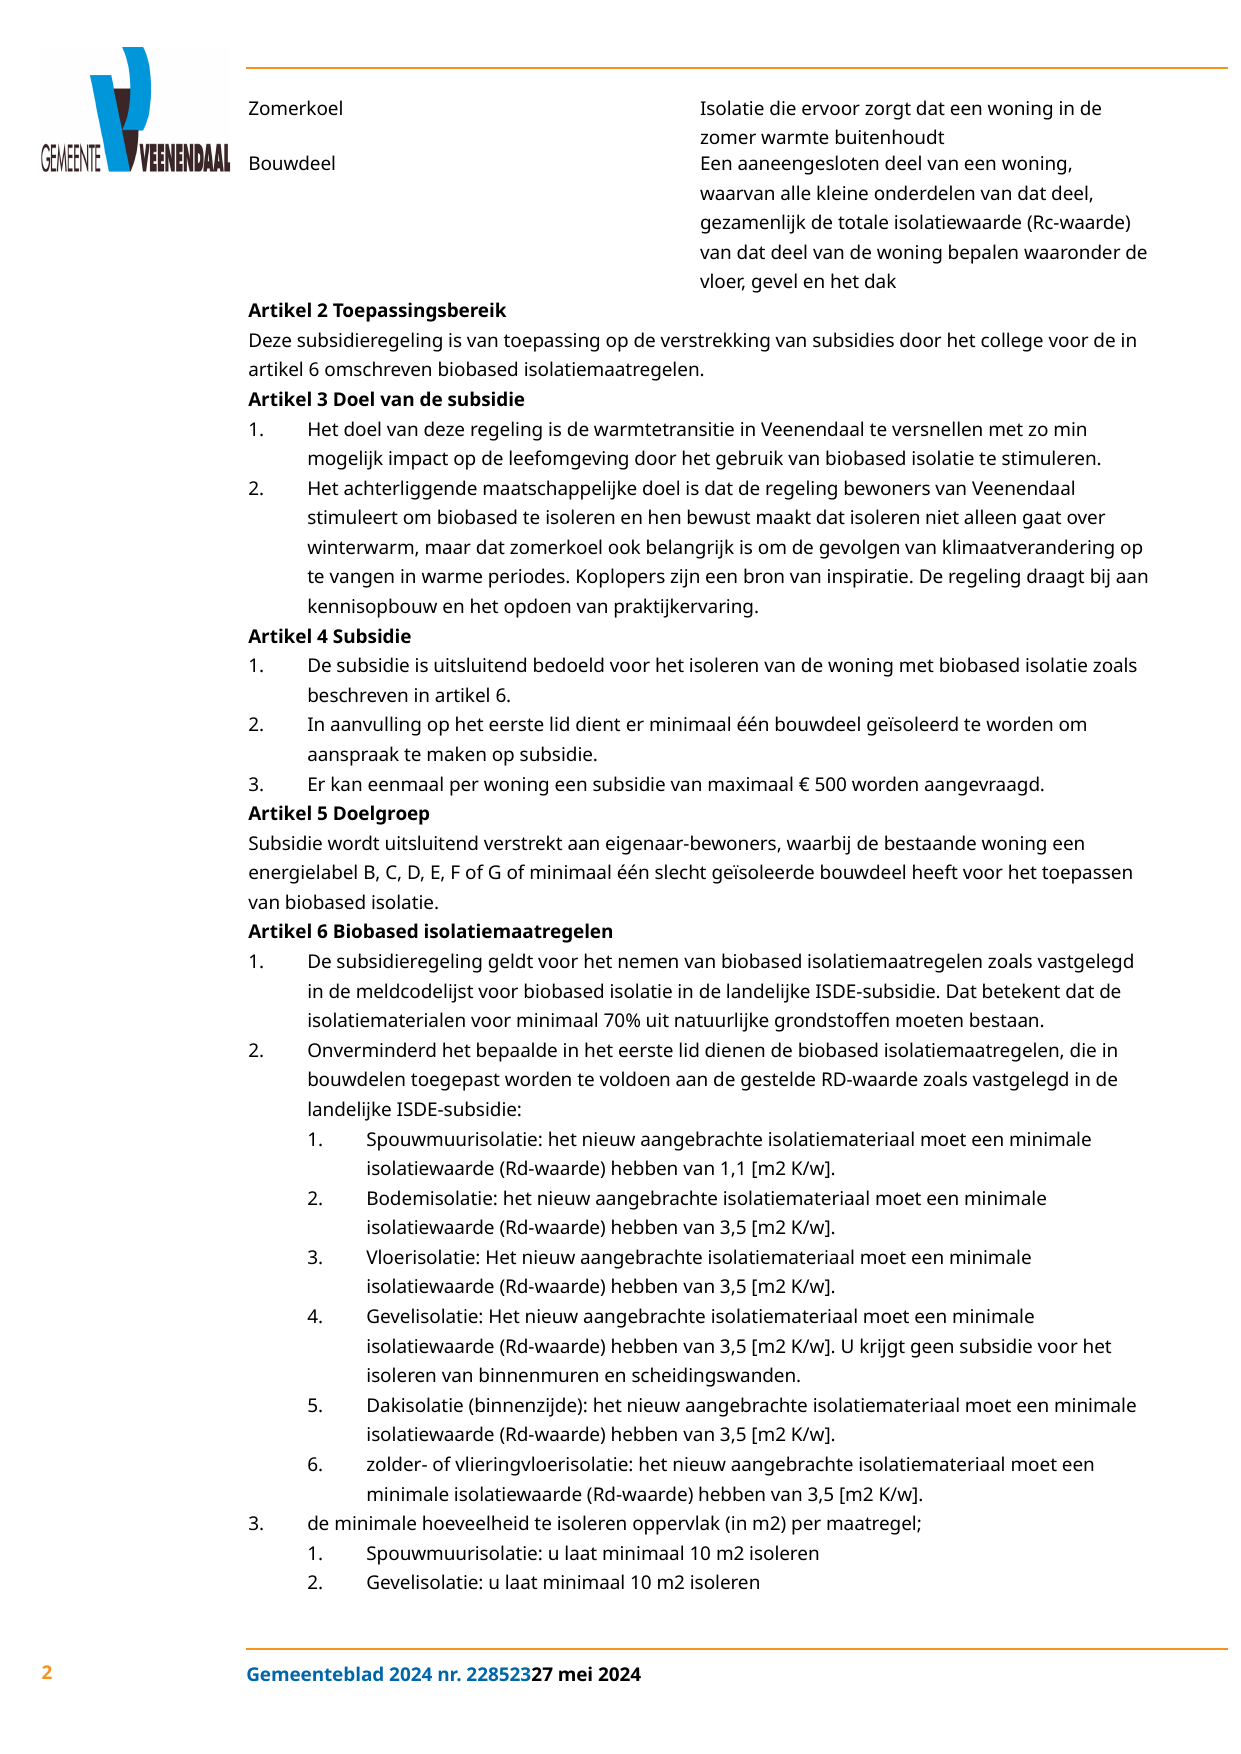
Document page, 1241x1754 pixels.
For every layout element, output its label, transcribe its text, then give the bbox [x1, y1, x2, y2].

list Spouwmuurisolatie: het nieuw aangebrachte isolatiemateriaal moet een minimale isolatiewaarde (Rd-waarde) hebben van 1,1 [m2 K/w]. [307, 1126, 1152, 1181]
list Vloerisolatie: Het nieuw aangebrachte isolatiemateriaal moet een minimale isolatiewaarde (Rd-waarde) hebben van 3,5 [m2 K/w]. [307, 1244, 1152, 1299]
list Onverminderd het bepaalde in het eerste lid dienen de biobased isolatiemaatregelen, die in bouwdelen toegepast worden te voldoen aan de gestelde RD-waarde zoals vastgelegd in de landelijke ISDE-subsidie: [248, 1037, 1152, 1122]
list Dakisolatie (binnenzijde): het nieuw aangebrachte isolatiemateriaal moet een minimale isolatiewaarde (Rd-waarde) hebben van 3,5 [m2 K/w]. [307, 1392, 1152, 1447]
text Subsidie wordt uitsluitend verstrekt aan eigenaar-bewoners, waarbij de bestaande woning een energielabel B, C, D, E, F of G of minimaal één slecht geïsoleerde bouwdeel heeft voor het toepassen van biobased isolatie. [248, 830, 1152, 915]
table_cell Zomerkoel [248, 95, 700, 150]
text Artikel 2 Toepassingsbereik [248, 297, 1152, 323]
text Deze subsidieregeling is van toepassing op de verstrekking van subsidies door het college voor de in artikel 6 omschreven biobased isolatiemaatregelen. [248, 327, 1152, 382]
list In aanvulling op het eerste lid dient er minimaal één bouwdeel geïsoleerd te worden om aanspraak te maken op subsidie. [248, 712, 1152, 767]
list de minimale hoeveelheid te isoleren oppervlak (in m2) per maatregel; [248, 1510, 1152, 1536]
picture [123, 47, 231, 172]
picture [41, 47, 130, 172]
list Het doel van deze regeling is de warmtetransitie in Veenendaal te versnellen met zo min mogelijk impact op de leefomgeving door het gebruik van biobased isolatie te stimuleren. [248, 416, 1152, 471]
table_cell Isolatie die ervoor zorgt dat een woning in de zomer warmte buitenhoudt [700, 95, 1152, 150]
list zolder- of vlieringvloerisolatie: het nieuw aangebrachte isolatiemateriaal moet een minimale isolatiewaarde (Rd-waarde) hebben van 3,5 [m2 K/w]. [307, 1451, 1152, 1506]
list Gevelisolatie: Het nieuw aangebrachte isolatiemateriaal moet een minimale isolatiewaarde (Rd-waarde) hebben van 3,5 [m2 K/w]. U krijgt geen subsidie voor het isoleren van binnenmuren en scheidingswanden. [307, 1303, 1152, 1388]
text Artikel 3 Doel van de subsidie [248, 386, 1152, 412]
list Het achterliggende maatschappelijke doel is dat de regeling bewoners van Veenendaal stimuleert om biobased te isoleren en hen bewust maakt dat isoleren niet alleen gaat over winterwarm, maar dat zomerkoel ook belangrijk is om de gevolgen van klimaatverandering op te vangen in warme periodes. Koplopers zijn een bron van inspiratie. De regeling draagt bij aan kennisopbouw en het opdoen van praktijkervaring. [248, 475, 1152, 619]
text Artikel 5 Doelgroep [248, 800, 1152, 826]
table_cell Een aaneengesloten deel van een woning, waarvan alle kleine onderdelen van dat deel, gezamenlijk de totale isolatiewaarde (Rc-waarde) van dat deel van de woning bepalen waaronder de vloer, gevel en het dak [700, 150, 1152, 294]
table_cell Bouwdeel [248, 150, 700, 294]
list Er kan eenmaal per woning een subsidie van maximaal € 500 worden aangevraagd. [248, 771, 1152, 796]
list Gevelisolatie: u laat minimaal 10 m2 isoleren [307, 1569, 1152, 1595]
list De subsidie is uitsluitend bedoeld voor het isoleren van de woning met biobased isolatie zoals beschreven in artikel 6. [248, 652, 1152, 708]
list Spouwmuurisolatie: u laat minimaal 10 m2 isoleren [307, 1540, 1152, 1566]
text Artikel 6 Biobased isolatiemaatregelen [248, 919, 1152, 944]
list Bodemisolatie: het nieuw aangebrachte isolatiemateriaal moet een minimale isolatiewaarde (Rd-waarde) hebben van 3,5 [m2 K/w]. [307, 1185, 1152, 1240]
text Artikel 4 Subsidie [248, 623, 1152, 648]
list De subsidieregeling geldt voor het nemen van biobased isolatiemaatregelen zoals vastgelegd in de meldcodelijst voor biobased isolatie in de landelijke ISDE-subsidie. Dat betekent dat de isolatiematerialen voor minimaal 70% uit natuurlijke grondstoffen moeten bestaan. [248, 948, 1152, 1033]
